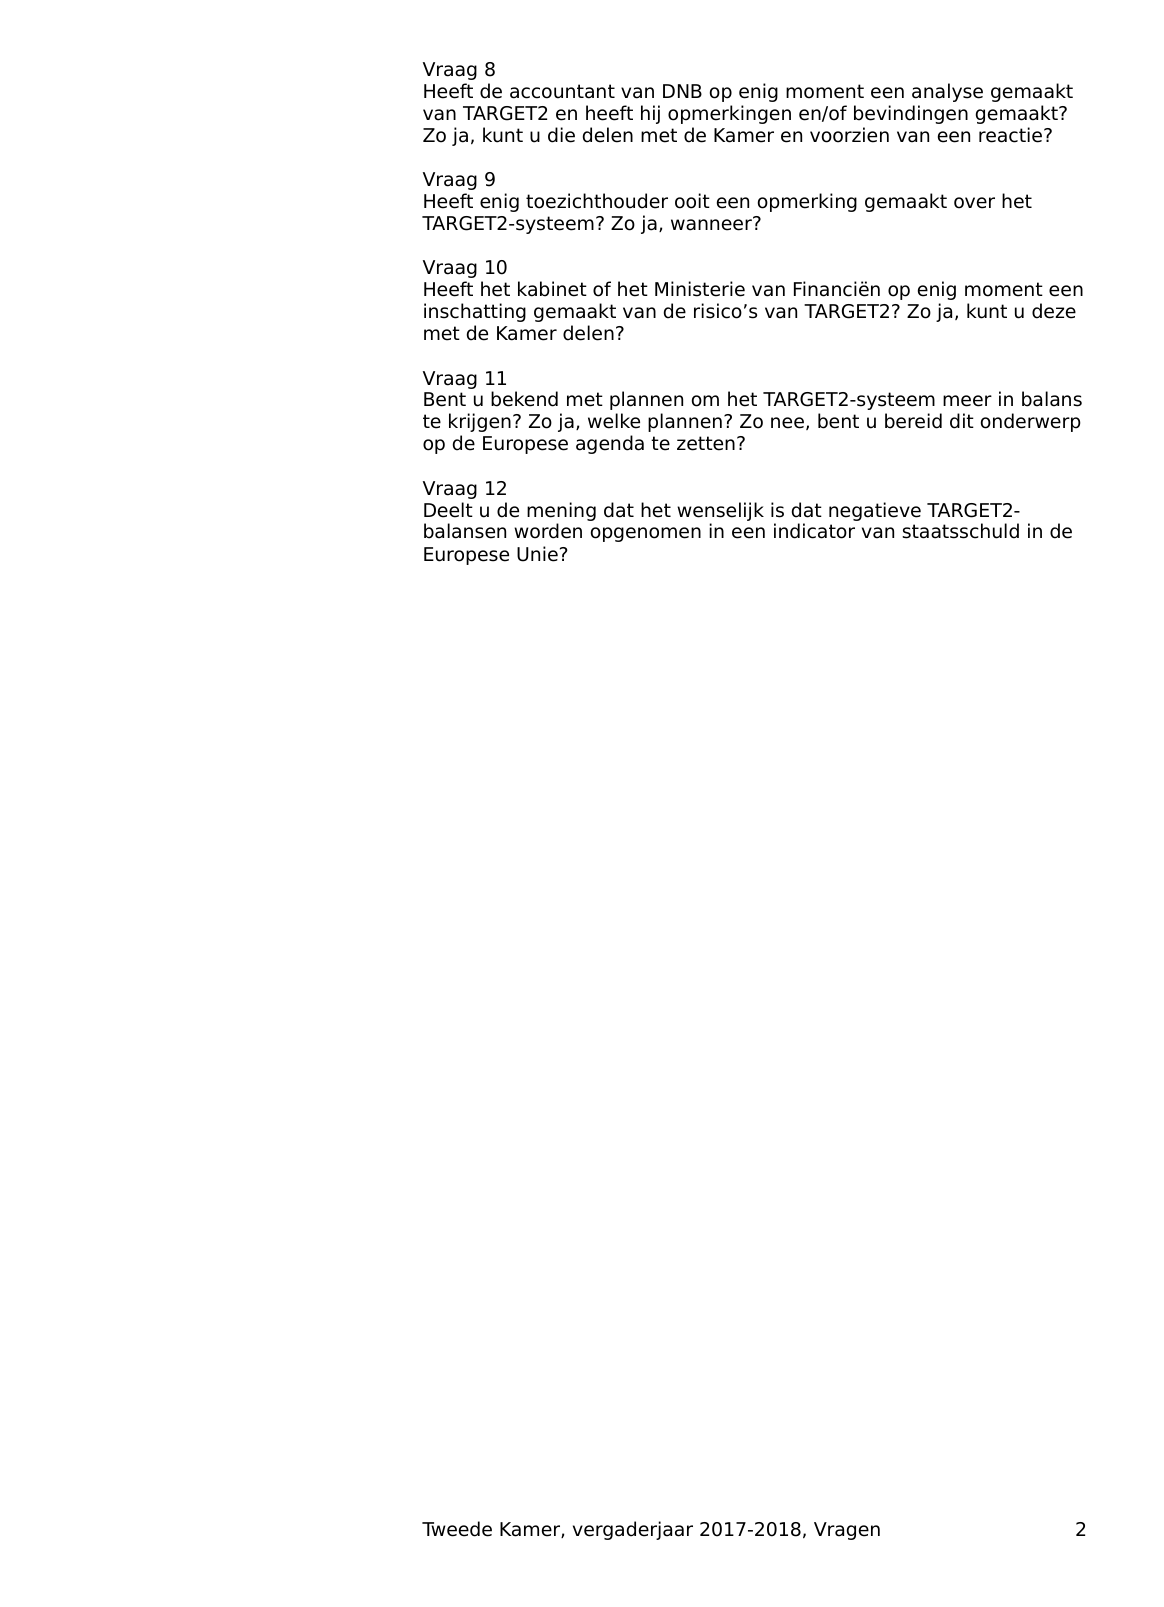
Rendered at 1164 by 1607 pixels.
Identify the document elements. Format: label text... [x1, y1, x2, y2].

text Bent u bekend met plannen om het TARGET2-systeem meer in balans te krijgen? Zo ja, welke plannen? Zo nee, bent u bereid dit onderwerp op de Europese agenda te zetten? [422, 389, 1087, 455]
text Vraag 9 [422, 169, 1087, 191]
text Heeft de accountant van DNB op enig moment een analyse gemaakt van TARGET2 en heeft hij opmerkingen en/of bevindingen gemaakt? Zo ja, kunt u die delen met de Kamer en voorzien van een reactie? [422, 81, 1087, 147]
text Heeft het kabinet of het Ministerie van Financiën op enig moment een inschatting gemaakt van de risico’s van TARGET2? Zo ja, kunt u deze met de Kamer delen? [422, 279, 1087, 345]
text Vraag 10 [422, 257, 1087, 279]
text Vraag 12 [422, 477, 1087, 499]
text Deelt u de mening dat het wenselijk is dat negatieve TARGET2-balansen worden opgenomen in een indicator van staatsschuld in de Europese Unie? [422, 499, 1087, 565]
text Heeft enig toezichthouder ooit een opmerking gemaakt over het TARGET2-systeem? Zo ja, wanneer? [422, 191, 1087, 235]
text Vraag 8 [422, 59, 1087, 81]
text Vraag 11 [422, 367, 1087, 389]
